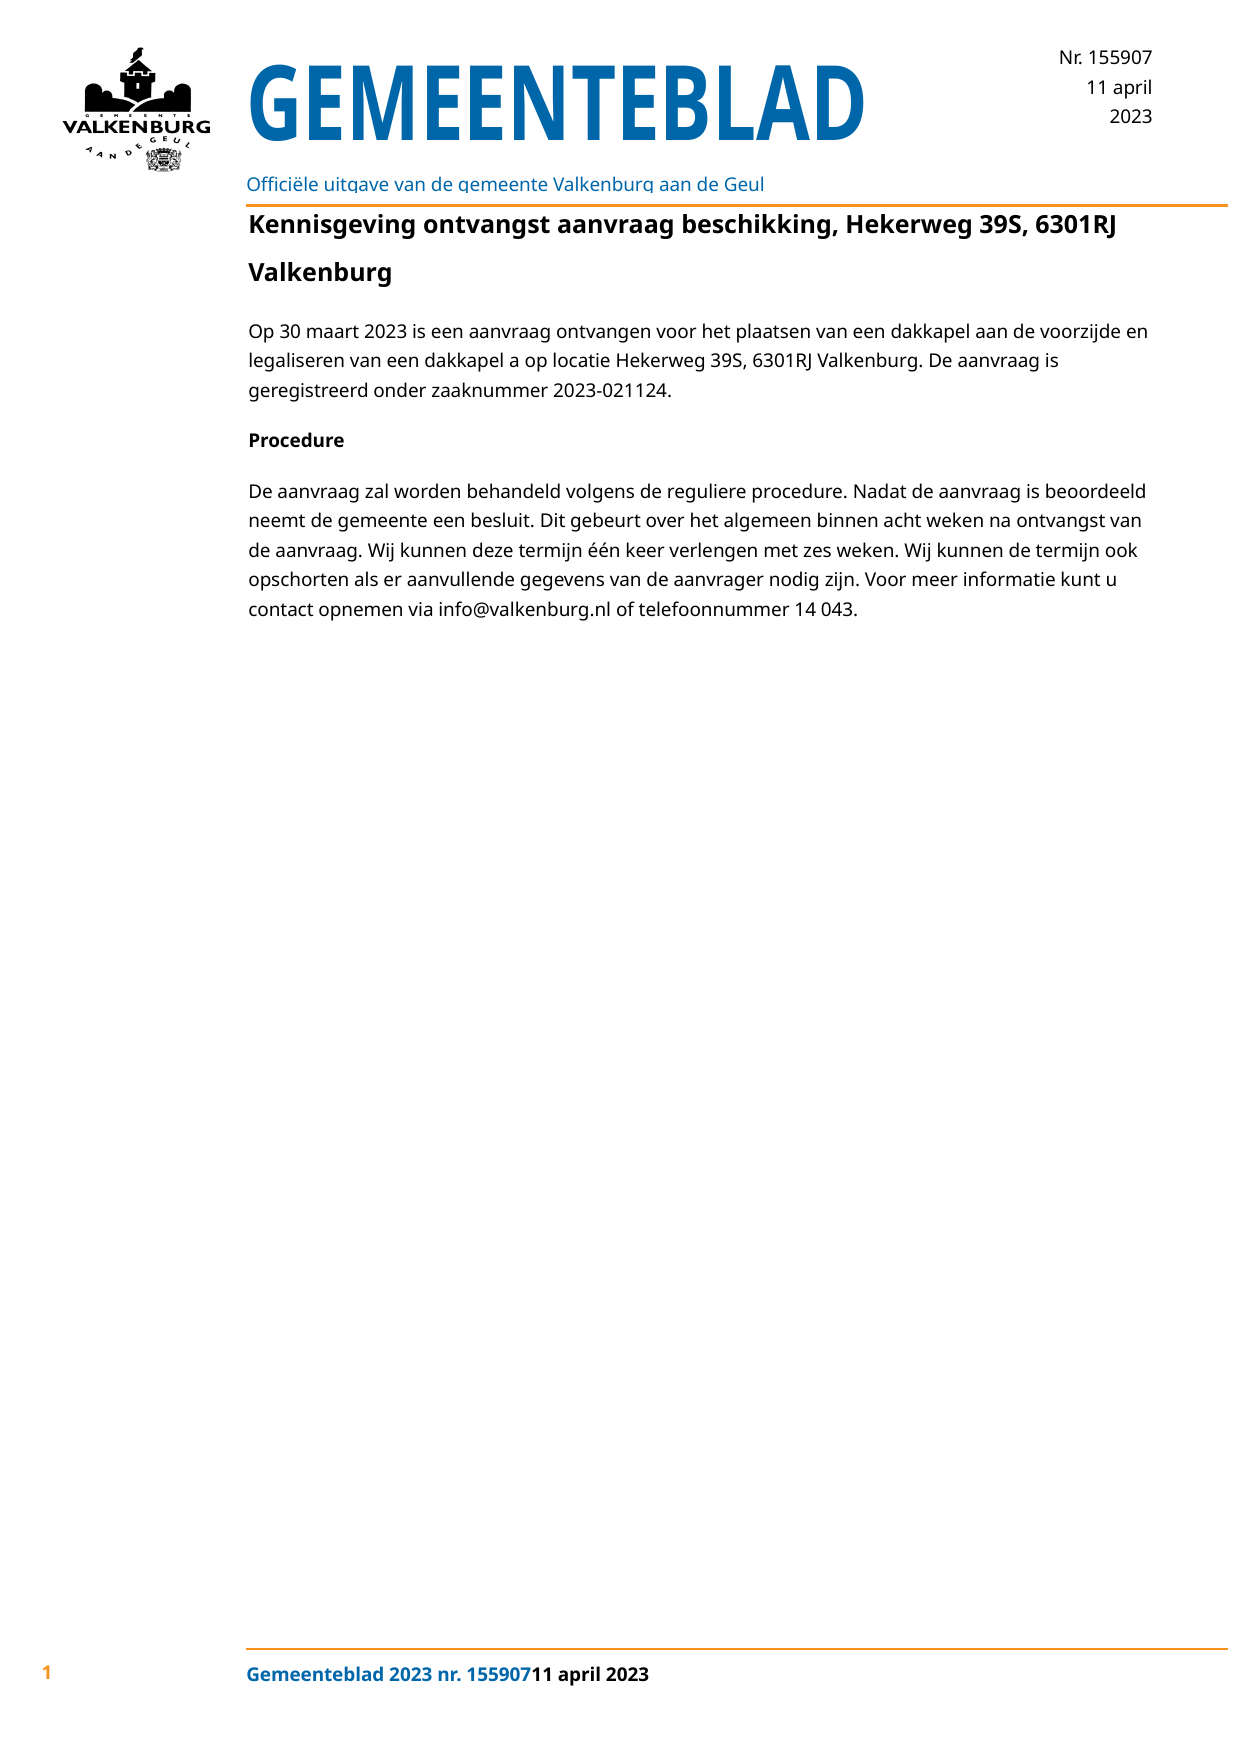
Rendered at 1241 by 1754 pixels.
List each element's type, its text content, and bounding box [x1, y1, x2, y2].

text Procedure [248, 427, 1152, 453]
picture [41, 47, 231, 172]
text Op 30 maart 2023 is een aanvraag ontvangen voor het plaatsen van een dakkapel aan de voorzijde en legaliseren van een dakkapel a op locatie Hekerweg 39S, 6301RJ Valkenburg. De aanvraag is geregistreerd onder zaaknummer 2023-021124. [248, 318, 1152, 403]
text Kennisgeving ontvangst aanvraag beschikking, Hekerweg 39S, 6301RJ Valkenburg [248, 207, 1152, 288]
text De aanvraag zal worden behandeld volgens de reguliere procedure. Nadat de aanvraag is beoordeeld neemt de gemeente een besluit. Dit gebeurt over het algemeen binnen acht weken na ontvangst van de aanvraag. Wij kunnen deze termijn één keer verlengen met zes weken. Wij kunnen de termijn ook opschorten als er aanvullende gegevens van de aanvrager nodig zijn. Voor meer informatie kunt u contact opnemen via info@valkenburg.nl of telefoonnummer 14 043. [248, 478, 1152, 622]
